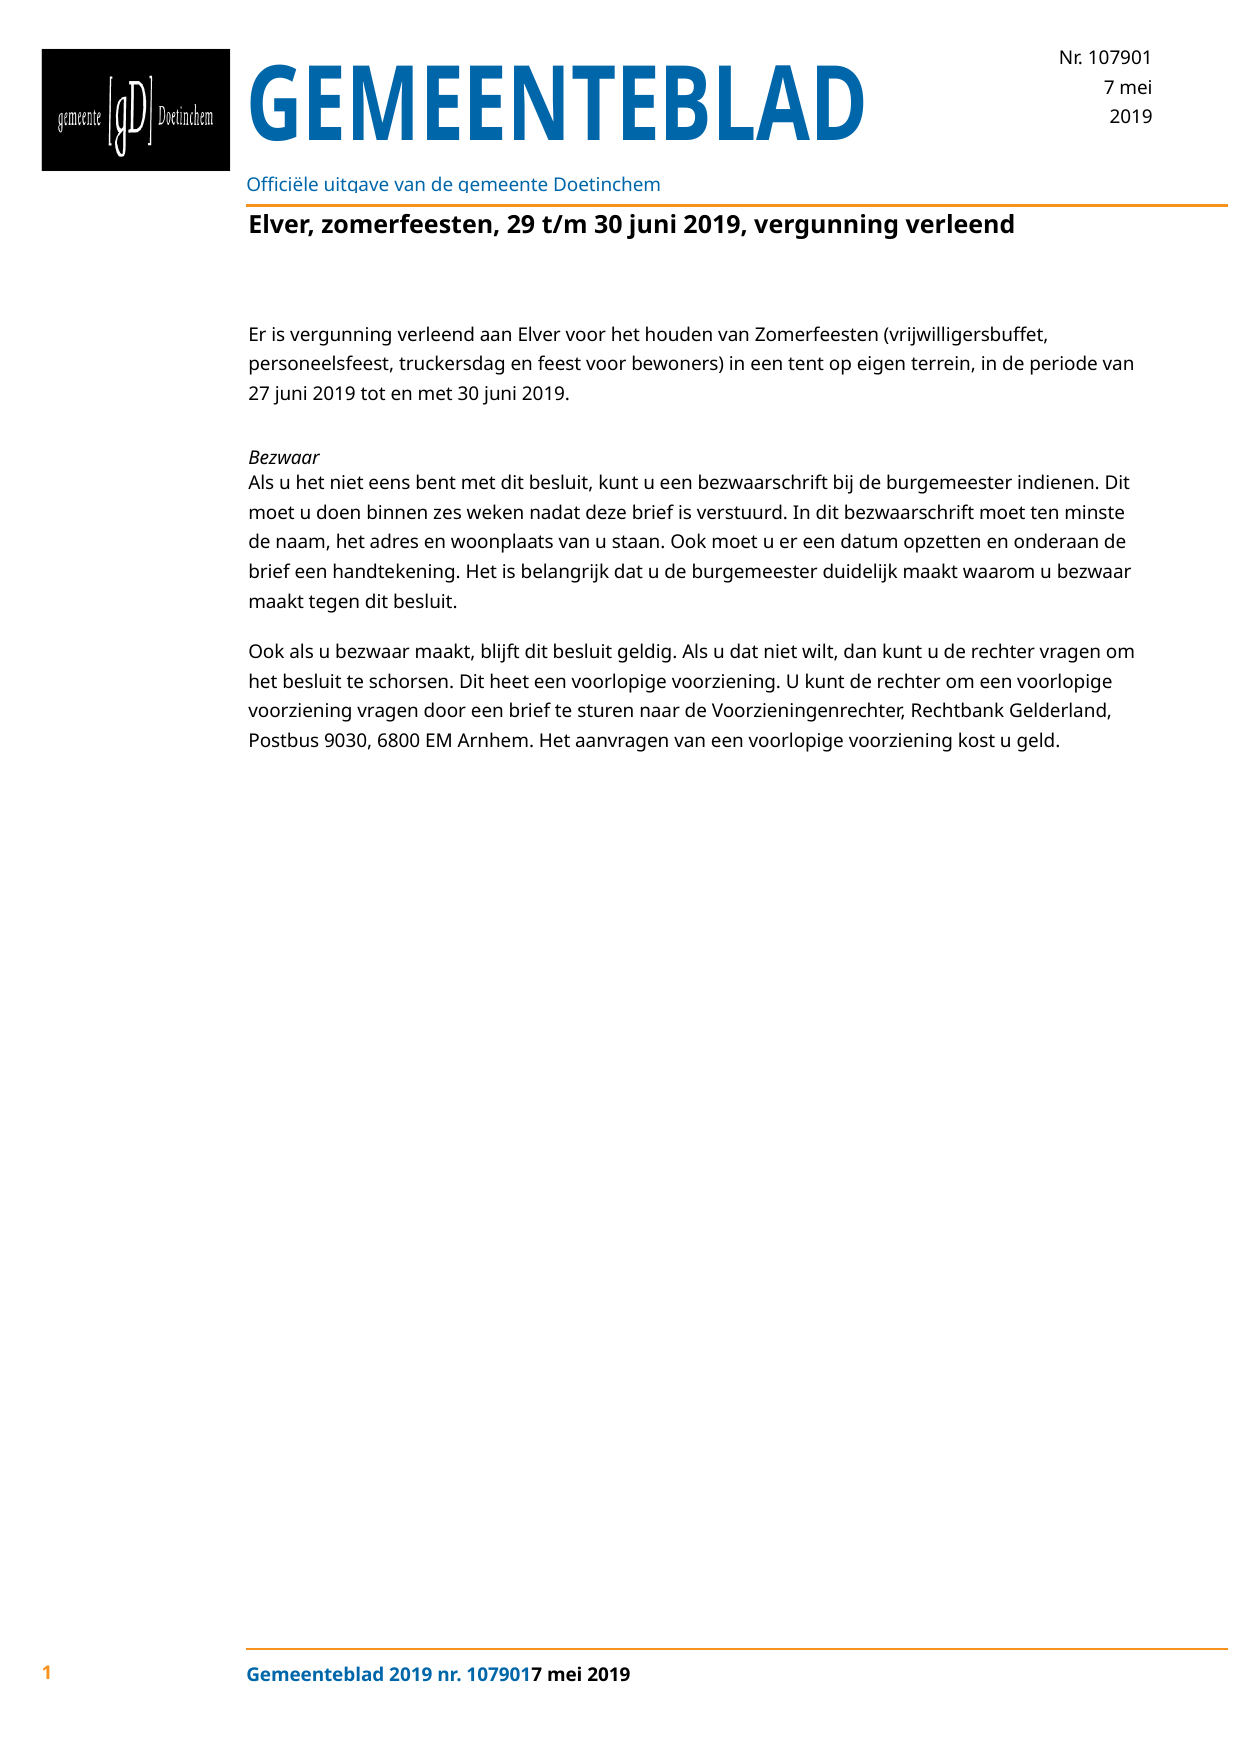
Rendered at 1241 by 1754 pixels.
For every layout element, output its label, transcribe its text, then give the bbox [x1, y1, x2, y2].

text Elver, zomerfeesten, 29 t/m 30 juni 2019, vergunning verleend [248, 207, 1152, 241]
picture [41, 47, 231, 172]
text Er is vergunning verleend aan Elver voor het houden van Zomerfeesten (vrijwilligersbuffet, personeelsfeest, truckersdag en feest voor bewoners) in een tent op eigen terrein, in de periode van 27 juni 2019 tot en met 30 juni 2019. [248, 321, 1152, 406]
text Ook als u bezwaar maakt, blijft dit besluit geldig. Als u dat niet wilt, dan kunt u de rechter vragen om het besluit te schorsen. Dit heet een voorlopige voorziening. U kunt de rechter om een voorlopige voorziening vragen door een brief te sturen naar de Voorzieningenrechter, Rechtbank Gelderland, Postbus 9030, 6800 EM Arnhem. Het aanvragen van een voorlopige voorziening kost u geld. [248, 638, 1152, 753]
text Bezwaar [248, 444, 1152, 469]
text Als u het niet eens bent met dit besluit, kunt u een bezwaarschrift bij de burgemeester indienen. Dit moet u doen binnen zes weken nadat deze brief is verstuurd. In dit bezwaarschrift moet ten minste de naam, het adres en woonplaats van u staan. Ook moet u er een datum opzetten en onderaan de brief een handtekening. Het is belangrijk dat u de burgemeester duidelijk maakt waarom u bezwaar maakt tegen dit besluit. [248, 469, 1152, 614]
